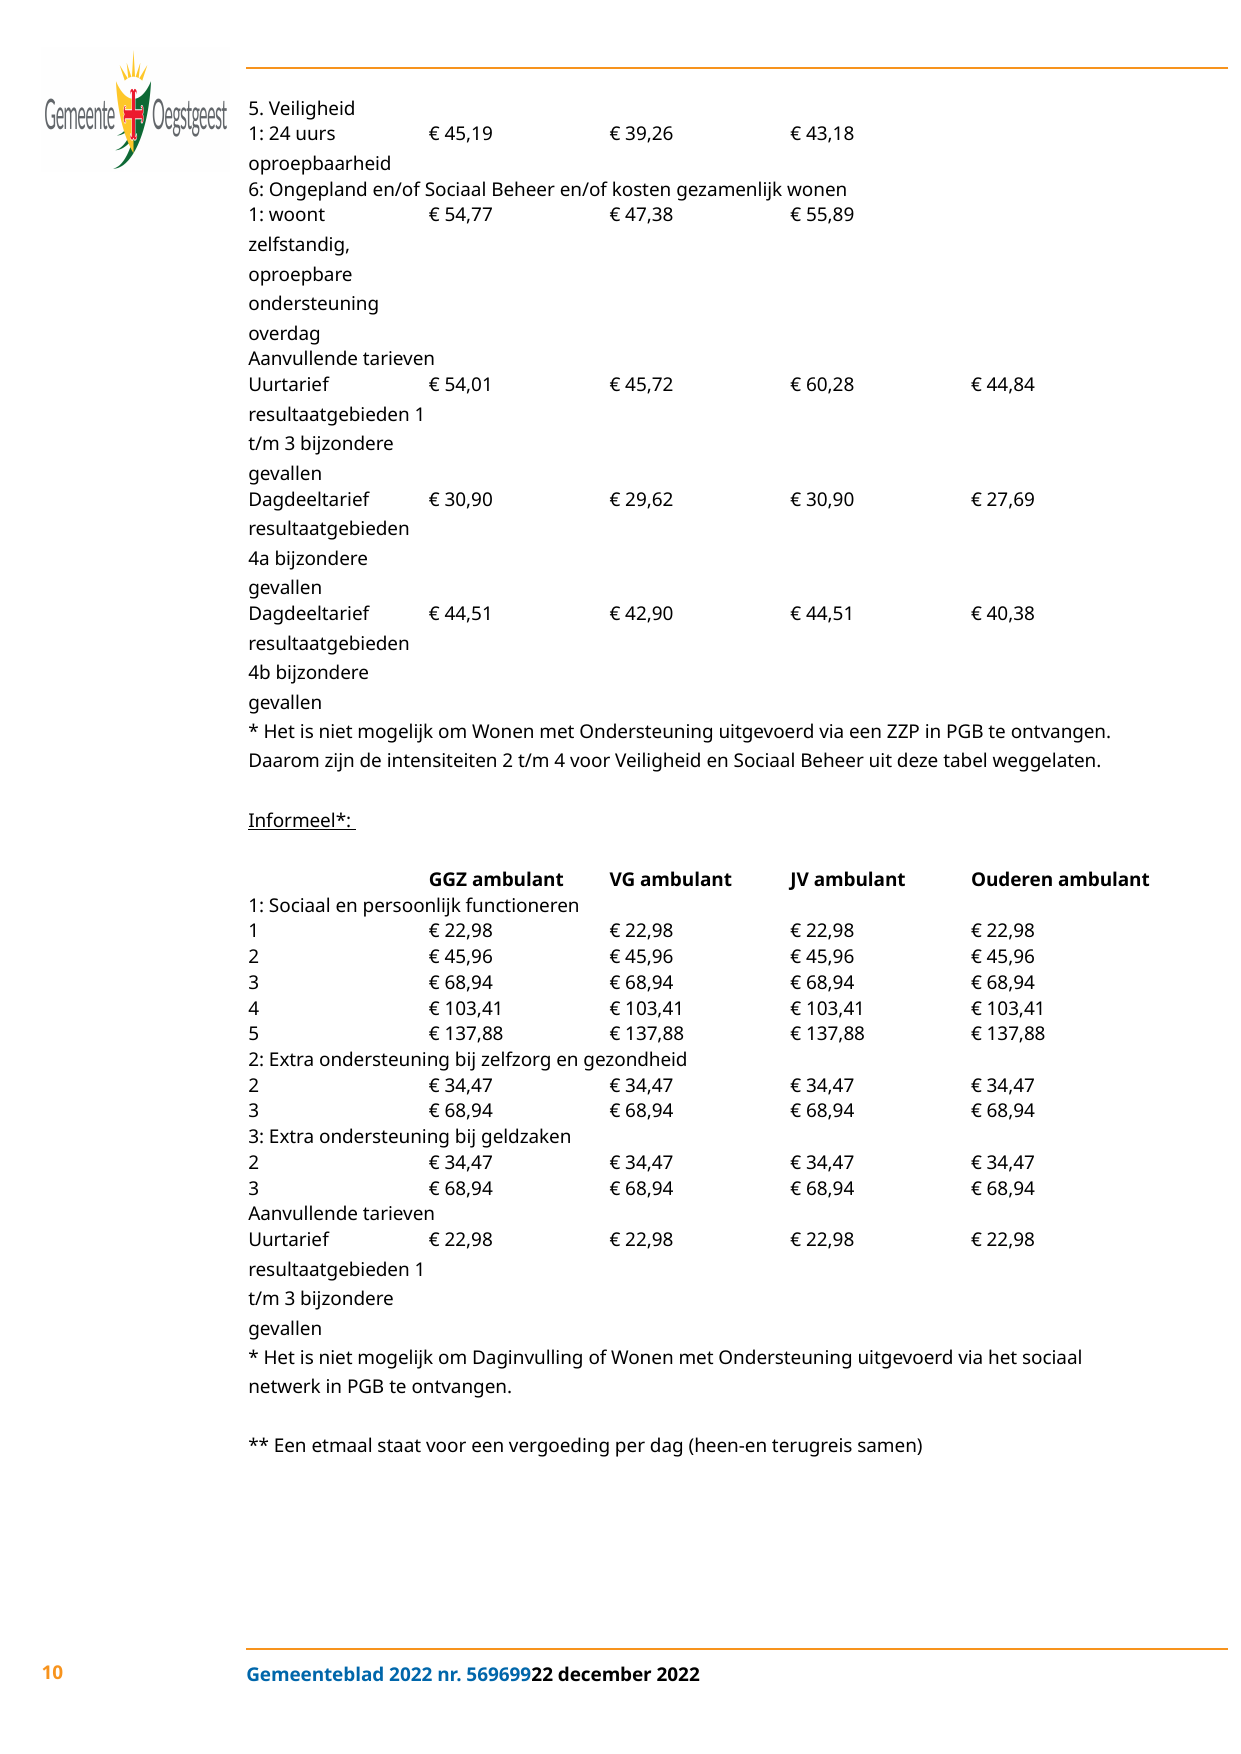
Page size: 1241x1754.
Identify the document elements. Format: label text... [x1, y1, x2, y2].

table_cell € 39,26 [609, 121, 790, 176]
table_cell € 68,94 [790, 1098, 971, 1123]
table_cell € 68,94 [609, 1098, 790, 1123]
table_cell 3 [248, 1175, 429, 1201]
table_cell € 44,51 [429, 600, 609, 715]
table_header [248, 866, 429, 892]
table_cell 2 [248, 943, 429, 969]
table_header GGZ ambulant [429, 866, 609, 892]
table_cell € 22,98 [971, 918, 1152, 943]
table_cell € 45,96 [790, 943, 971, 969]
table_cell € 42,90 [609, 600, 790, 715]
text * Het is niet mogelijk om Daginvulling of Wonen met Ondersteuning uitgevoerd via het sociaal netwerk in PGB te ontvangen. [248, 1344, 1152, 1399]
table_cell € 68,94 [429, 1175, 609, 1201]
table_cell € 137,88 [609, 1020, 790, 1046]
table_cell € 22,98 [429, 1226, 609, 1341]
table_cell € 22,98 [609, 918, 790, 943]
table_cell € 44,51 [790, 600, 971, 715]
table_cell Uurtarief resultaatgebieden 1 t/m 3 bijzondere gevallen [248, 371, 429, 486]
table_cell 1: Sociaal en persoonlijk functioneren [248, 892, 1152, 917]
table_cell € 68,94 [609, 1175, 790, 1201]
table_cell € 137,88 [971, 1020, 1152, 1046]
table_cell Dagdeeltarief resultaatgebieden 4a bijzondere gevallen [248, 486, 429, 600]
table_cell € 34,47 [971, 1149, 1152, 1175]
table_cell € 29,62 [609, 486, 790, 600]
table_cell 1: woont zelfstandig, oproepbare ondersteuning overdag [248, 202, 429, 346]
table_cell € 68,94 [609, 969, 790, 995]
table_cell 4 [248, 995, 429, 1020]
table_cell 3 [248, 1098, 429, 1123]
table_cell € 45,96 [609, 943, 790, 969]
table_cell € 54,77 [429, 202, 609, 346]
table_cell € 22,98 [971, 1226, 1152, 1341]
table_cell 1: 24 uurs oproepbaarheid [248, 121, 429, 176]
table_cell € 34,47 [971, 1072, 1152, 1098]
table_cell 5 [248, 1020, 429, 1046]
table_header Ouderen ambulant [971, 866, 1152, 892]
table_cell € 40,38 [971, 600, 1152, 715]
table_cell € 55,89 [790, 202, 971, 346]
table_cell € 103,41 [790, 995, 971, 1020]
table_cell 3: Extra ondersteuning bij geldzaken [248, 1123, 1152, 1149]
table_cell € 68,94 [790, 969, 971, 995]
table_cell € 34,47 [790, 1149, 971, 1175]
table_header JV ambulant [790, 866, 971, 892]
table_cell [971, 121, 1152, 176]
table_cell € 103,41 [609, 995, 790, 1020]
table_cell € 22,98 [429, 918, 609, 943]
table_cell 1 [248, 918, 429, 943]
table_cell € 27,69 [971, 486, 1152, 600]
table_cell € 68,94 [971, 1098, 1152, 1123]
table_cell € 34,47 [790, 1072, 971, 1098]
table_cell € 43,18 [790, 121, 971, 176]
text ** Een etmaal staat voor een vergoeding per dag (heen-en terugreis samen) [248, 1433, 1152, 1458]
table_cell Aanvullende tarieven [248, 346, 1152, 371]
table_cell € 45,19 [429, 121, 609, 176]
table_cell € 22,98 [790, 1226, 971, 1341]
table_cell € 45,96 [971, 943, 1152, 969]
picture [41, 47, 231, 172]
table_cell € 34,47 [609, 1072, 790, 1098]
table_cell 2: Extra ondersteuning bij zelfzorg en gezondheid [248, 1046, 1152, 1072]
table_cell € 103,41 [429, 995, 609, 1020]
table_cell 5. Veiligheid [248, 95, 1152, 121]
table_cell € 103,41 [971, 995, 1152, 1020]
table_cell € 45,72 [609, 371, 790, 486]
table_cell 2 [248, 1072, 429, 1098]
table_cell € 137,88 [429, 1020, 609, 1046]
table_cell € 30,90 [790, 486, 971, 600]
table_cell Aanvullende tarieven [248, 1201, 1152, 1226]
table_cell € 22,98 [609, 1226, 790, 1341]
table_cell € 30,90 [429, 486, 609, 600]
table_cell € 68,94 [971, 1175, 1152, 1201]
table_cell € 45,96 [429, 943, 609, 969]
table_cell € 44,84 [971, 371, 1152, 486]
table_cell 3 [248, 969, 429, 995]
table_cell € 34,47 [429, 1072, 609, 1098]
table_cell € 68,94 [790, 1175, 971, 1201]
table_cell € 60,28 [790, 371, 971, 486]
table_cell € 68,94 [429, 969, 609, 995]
text Informeel*: [248, 807, 1152, 832]
table_cell 6: Ongepland en/of Sociaal Beheer en/of kosten gezamenlijk wonen [248, 176, 1152, 202]
table_cell € 34,47 [609, 1149, 790, 1175]
table_cell € 68,94 [429, 1098, 609, 1123]
table_cell Uurtarief resultaatgebieden 1 t/m 3 bijzondere gevallen [248, 1226, 429, 1341]
table_cell € 68,94 [971, 969, 1152, 995]
table_cell € 54,01 [429, 371, 609, 486]
table_cell € 22,98 [790, 918, 971, 943]
table_cell € 137,88 [790, 1020, 971, 1046]
table_cell € 47,38 [609, 202, 790, 346]
table_cell [971, 202, 1152, 346]
table_cell 2 [248, 1149, 429, 1175]
table_cell Dagdeeltarief resultaatgebieden 4b bijzondere gevallen [248, 600, 429, 715]
table_header VG ambulant [609, 866, 790, 892]
table_cell € 34,47 [429, 1149, 609, 1175]
text * Het is niet mogelijk om Wonen met Ondersteuning uitgevoerd via een ZZP in PGB te ontvangen. Daarom zijn de intensiteiten 2 t/m 4 voor Veiligheid en Sociaal Beheer uit deze tabel weggelaten. [248, 718, 1152, 773]
